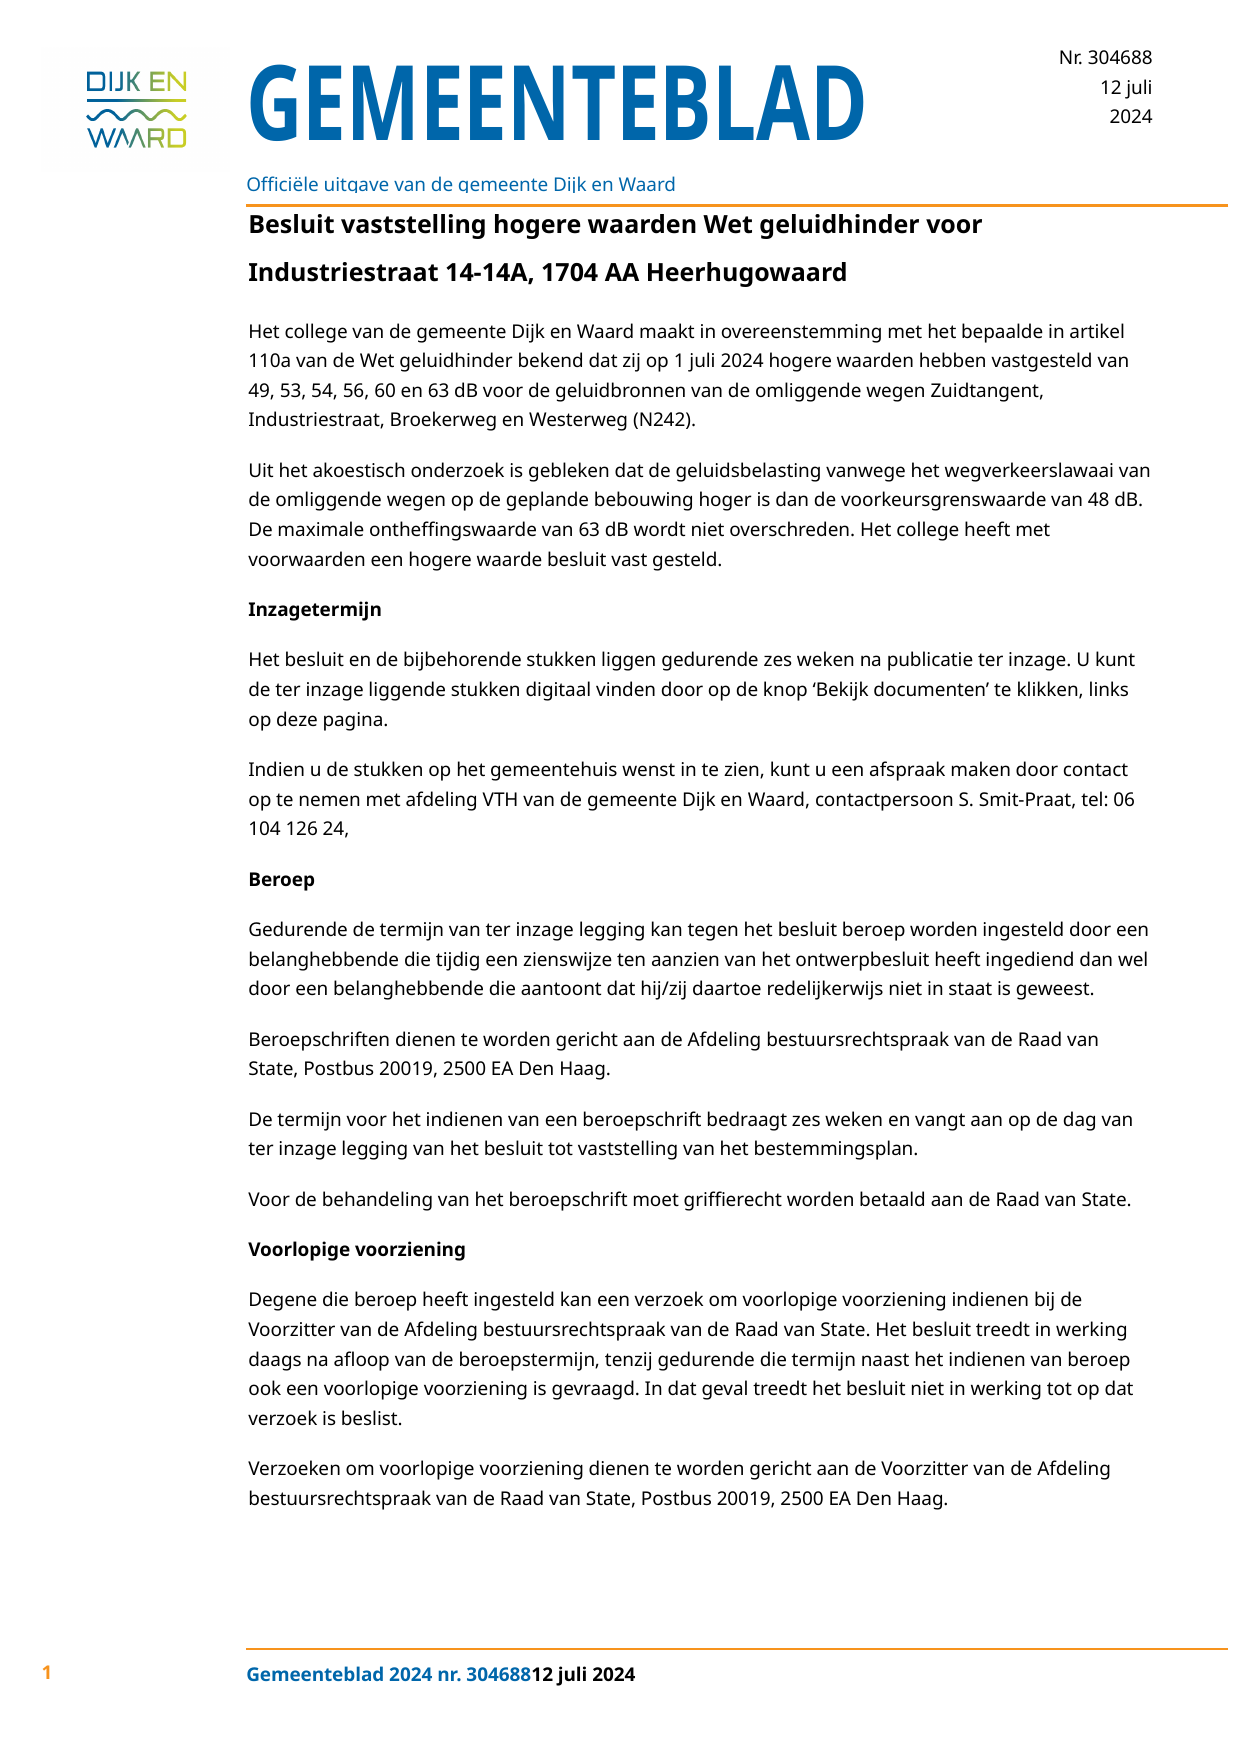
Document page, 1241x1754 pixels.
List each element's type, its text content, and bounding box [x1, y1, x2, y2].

text Besluit vaststelling hogere waarden Wet geluidhinder voor Industriestraat 14-14A, 1704 AA Heerhugowaard [248, 207, 1152, 288]
text Indien u de stukken op het gemeentehuis wenst in te zien, kunt u een afspraak maken door contact op te nemen met afdeling VTH van de gemeente Dijk en Waard, contactpersoon S. Smit-Praat, tel: 06 104 126 24, [248, 756, 1152, 841]
text Degene die beroep heeft ingesteld kan een verzoek om voorlopige voorziening indienen bij de Voorzitter van de Afdeling bestuursrechtspraak van de Raad van State. Het besluit treedt in werking daags na afloop van de beroepstermijn, tenzij gedurende die termijn naast het indienen van beroep ook een voorlopige voorziening is gevraagd. In dat geval treedt het besluit niet in werking tot op dat verzoek is beslist. [248, 1287, 1152, 1431]
text Beroepschriften dienen te worden gericht aan de Afdeling bestuursrechtspraak van de Raad van State, Postbus 20019, 2500 EA Den Haag. [248, 1026, 1152, 1081]
text De termijn voor het indienen van een beroepschrift bedraagt zes weken en vangt aan op de dag van ter inzage legging van het besluit tot vaststelling van het bestemmingsplan. [248, 1106, 1152, 1161]
picture [41, 47, 231, 172]
text Het college van de gemeente Dijk en Waard maakt in overeenstemming met het bepaalde in artikel 110a van de Wet geluidhinder bekend dat zij op 1 juli 2024 hogere waarden hebben vastgesteld van 49, 53, 54, 56, 60 en 63 dB voor de geluidbronnen van de omliggende wegen Zuidtangent, Industriestraat, Broekerweg en Westerweg (N242). [248, 318, 1152, 432]
text Verzoeken om voorlopige voorziening dienen te worden gericht aan de Voorzitter van de Afdeling bestuursrechtspraak van de Raad van State, Postbus 20019, 2500 EA Den Haag. [248, 1455, 1152, 1511]
text Inzagetermijn [248, 596, 1152, 622]
text Gedurende de termijn van ter inzage legging kan tegen het besluit beroep worden ingesteld door een belanghebbende die tijdig een zienswijze ten aanzien van het ontwerpbesluit heeft ingediend dan wel door een belanghebbende die aantoont dat hij/zij daartoe redelijkerwijs niet in staat is geweest. [248, 916, 1152, 1001]
text Het besluit en de bijbehorende stukken liggen gedurende zes weken na publicatie ter inzage. U kunt de ter inzage liggende stukken digitaal vinden door op de knop ‘Bekijk documenten’ te klikken, links op deze pagina. [248, 647, 1152, 732]
text Voor de behandeling van het beroepschrift moet griffierecht worden betaald aan de Raad van State. [248, 1186, 1152, 1212]
text Voorlopige voorziening [248, 1236, 1152, 1262]
text Beroep [248, 866, 1152, 892]
text Uit het akoestisch onderzoek is gebleken dat de geluidsbelasting vanwege het wegverkeerslawaai van de omliggende wegen op de geplande bebouwing hoger is dan de voorkeursgrenswaarde van 48 dB. De maximale ontheffingswaarde van 63 dB wordt niet overschreden. Het college heeft met voorwaarden een hogere waarde besluit vast gesteld. [248, 457, 1152, 572]
